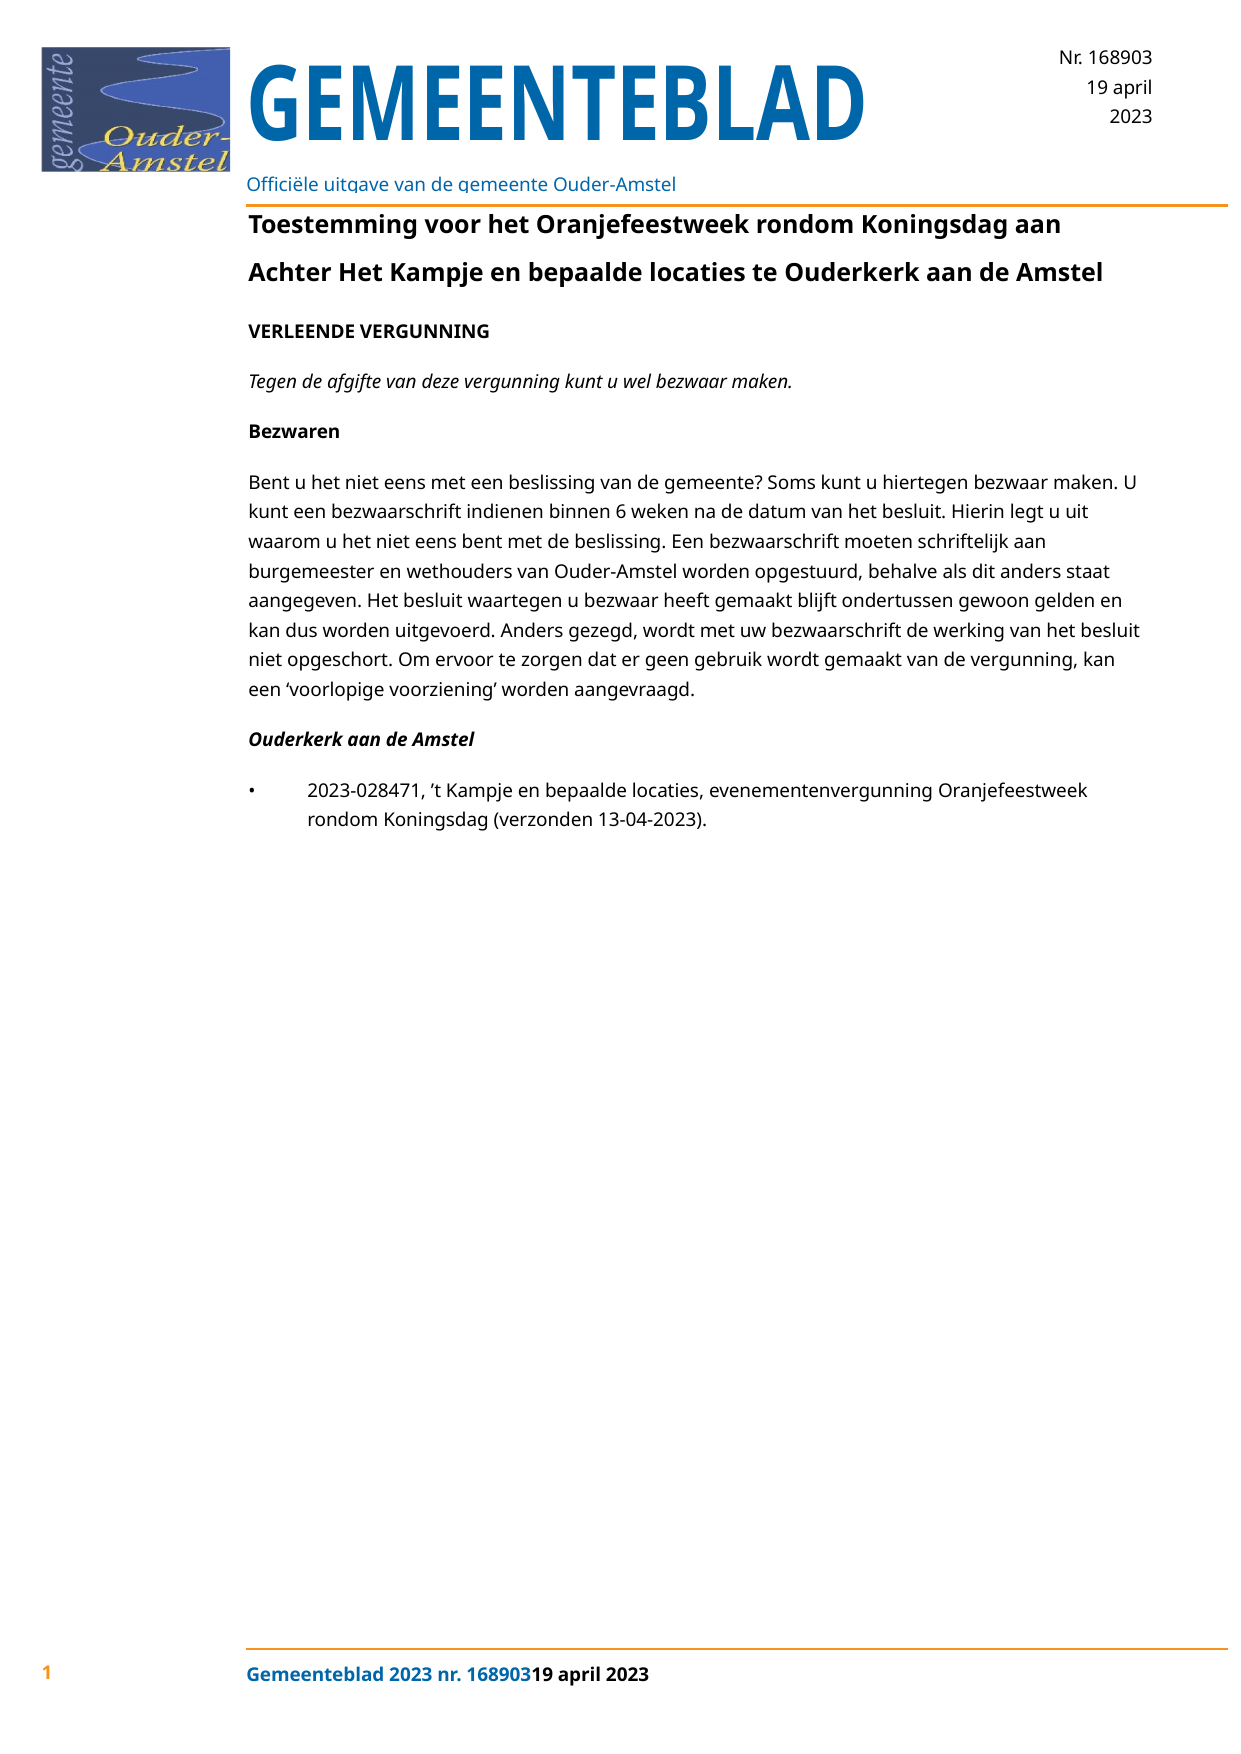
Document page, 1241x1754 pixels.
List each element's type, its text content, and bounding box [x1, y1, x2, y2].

text Bent u het niet eens met een beslissing van de gemeente? Soms kunt u hiertegen bezwaar maken. U kunt een bezwaarschrift indienen binnen 6 weken na de datum van het besluit. Hierin legt u uit waarom u het niet eens bent met de beslissing. Een bezwaarschrift moeten schriftelijk aan burgemeester en wethouders van Ouder-Amstel worden opgestuurd, behalve als dit anders staat aangegeven. Het besluit waartegen u bezwaar heeft gemaakt blijft ondertussen gewoon gelden en kan dus worden uitgevoerd. Anders gezegd, wordt met uw bezwaarschrift de werking van het besluit niet opgeschort. Om ervoor te zorgen dat er geen gebruik wordt gemaakt van de vergunning, kan een ‘voorlopige voorziening’ worden aangevraagd. [248, 469, 1152, 702]
text Ouderkerk aan de Amstel [248, 727, 1152, 752]
picture [41, 47, 231, 172]
text Toestemming voor het Oranjefeestweek rondom Koningsdag aan Achter Het Kampje en bepaalde locaties te Ouderkerk aan de Amstel [248, 207, 1152, 288]
text Tegen de afgifte van deze vergunning kunt u wel bezwaar maken. [248, 368, 1152, 394]
text Bezwaren [248, 419, 1152, 444]
list 2023-028471, ’t Kampje en bepaalde locaties, evenementenvergunning Oranjefeestweek rondom Koningsdag (verzonden 13-04-2023). [248, 777, 1152, 832]
text VERLEENDE VERGUNNING [248, 318, 1152, 344]
